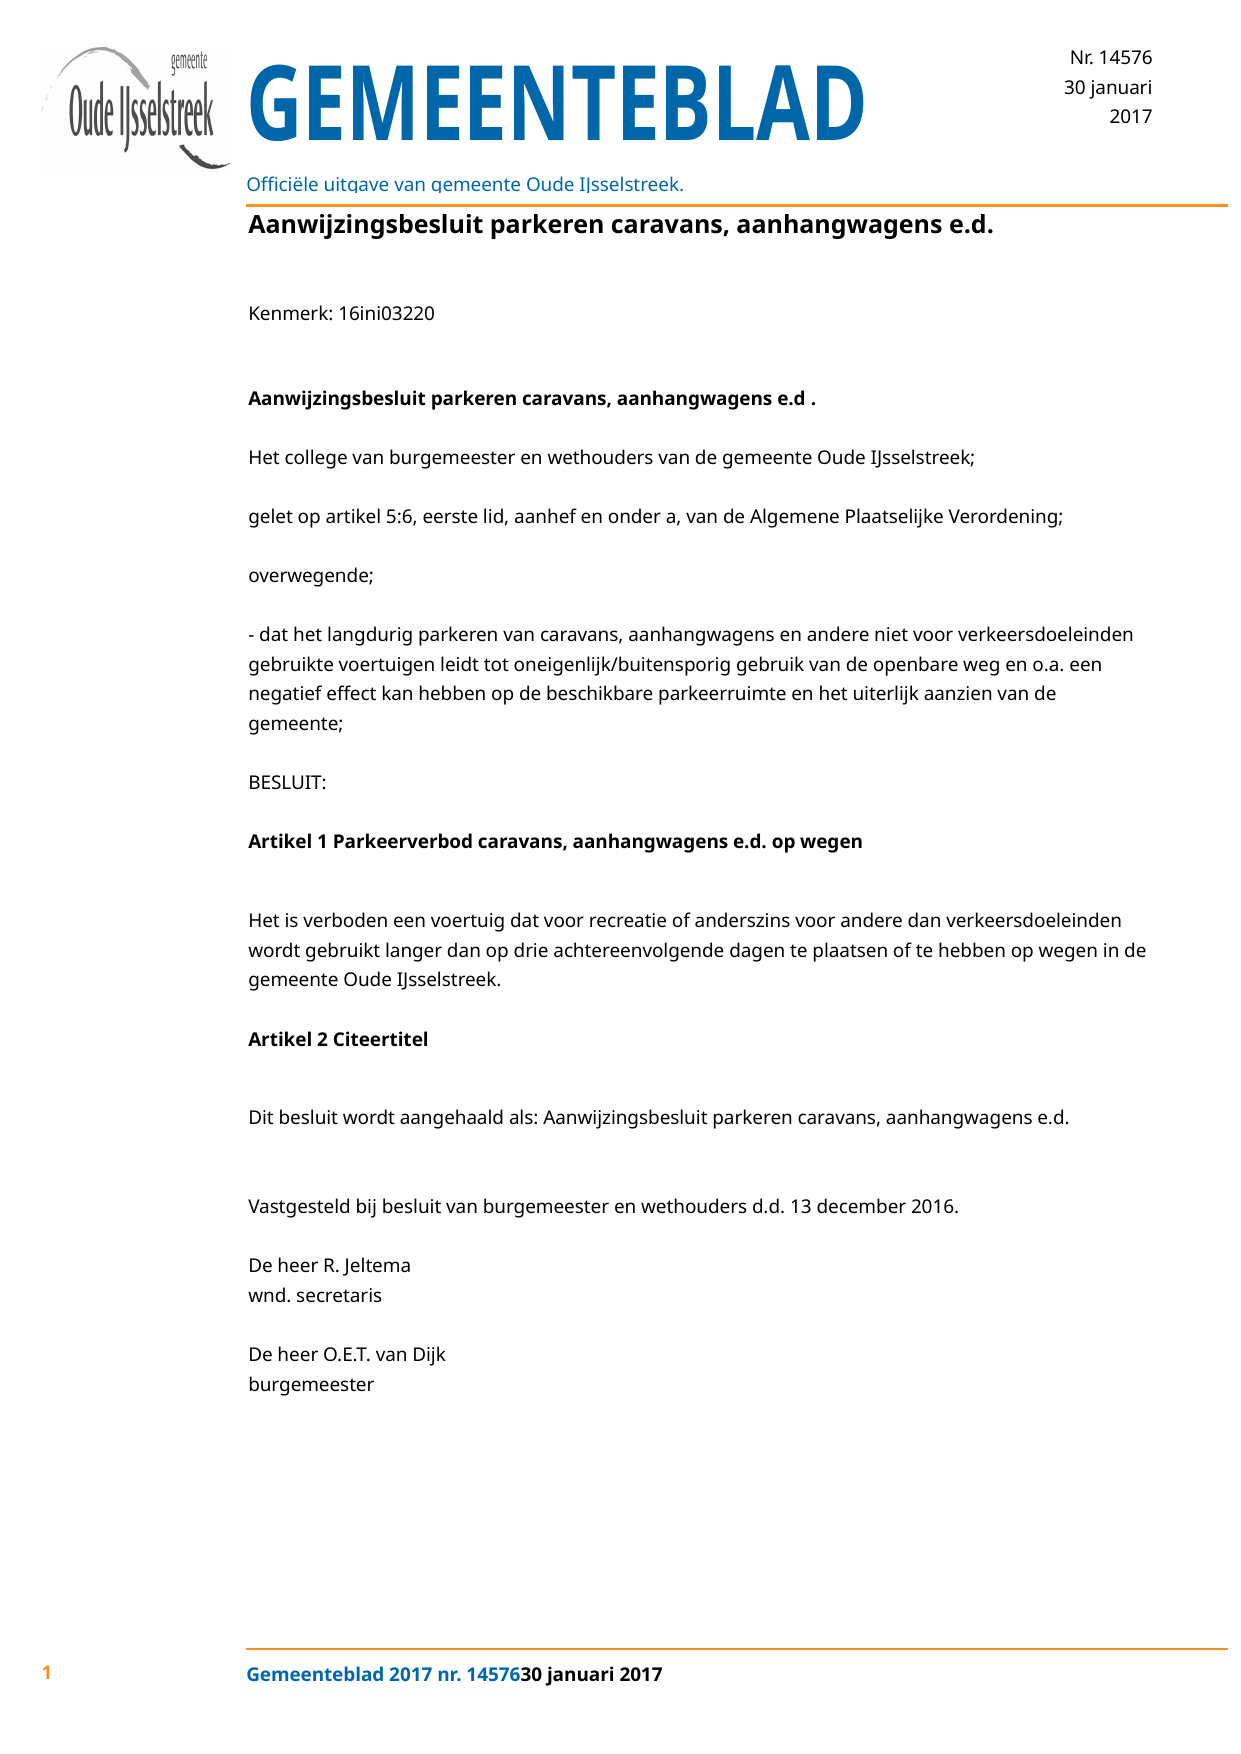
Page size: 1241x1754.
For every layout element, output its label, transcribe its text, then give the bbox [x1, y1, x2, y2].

text Artikel 2 Citeertitel [248, 1026, 1152, 1051]
text De heer R. Jeltema [248, 1252, 1152, 1278]
text gelet op artikel 5:6, eerste lid, aanhef en onder a, van de Algemene Plaatselijke Verordening; [248, 503, 1152, 529]
text burgemeester [248, 1371, 1152, 1397]
text BESLUIT: [248, 769, 1152, 795]
picture [41, 47, 231, 172]
text Het college van burgemeester en wethouders van de gemeente Oude IJsselstreek; [248, 444, 1152, 470]
text Artikel 1 Parkeerverbod caravans, aanhangwagens e.d. op wegen [248, 828, 1152, 854]
text - dat het langdurig parkeren van caravans, aanhangwagens en andere niet voor verkeersdoeleinden gebruikte voertuigen leidt tot oneigenlijk/buitensporig gebruik van de openbare weg en o.a. een negatief effect kan hebben op de beschikbare parkeerruimte en het uiterlijk aanzien van de gemeente; [248, 621, 1152, 736]
text Vastgesteld bij besluit van burgemeester en wethouders d.d. 13 december 2016. [248, 1193, 1152, 1219]
text wnd. secretaris [248, 1282, 1152, 1308]
text De heer O.E.T. van Dijk [248, 1341, 1152, 1367]
text Het is verboden een voertuig dat voor recreatie of anderszins voor andere dan verkeersdoeleinden wordt gebruikt langer dan op drie achtereenvolgende dagen te plaatsen of te hebben op wegen in de gemeente Oude IJsselstreek. [248, 907, 1152, 992]
text Kenmerk: 16ini03220 [248, 300, 1152, 326]
text Aanwijzingsbesluit parkeren caravans, aanhangwagens e.d . [248, 385, 1152, 411]
text overwegende; [248, 562, 1152, 588]
text Dit besluit wordt aangehaald als: Aanwijzingsbesluit parkeren caravans, aanhangwagens e.d. [248, 1104, 1152, 1130]
text Aanwijzingsbesluit parkeren caravans, aanhangwagens e.d. [248, 207, 1152, 241]
